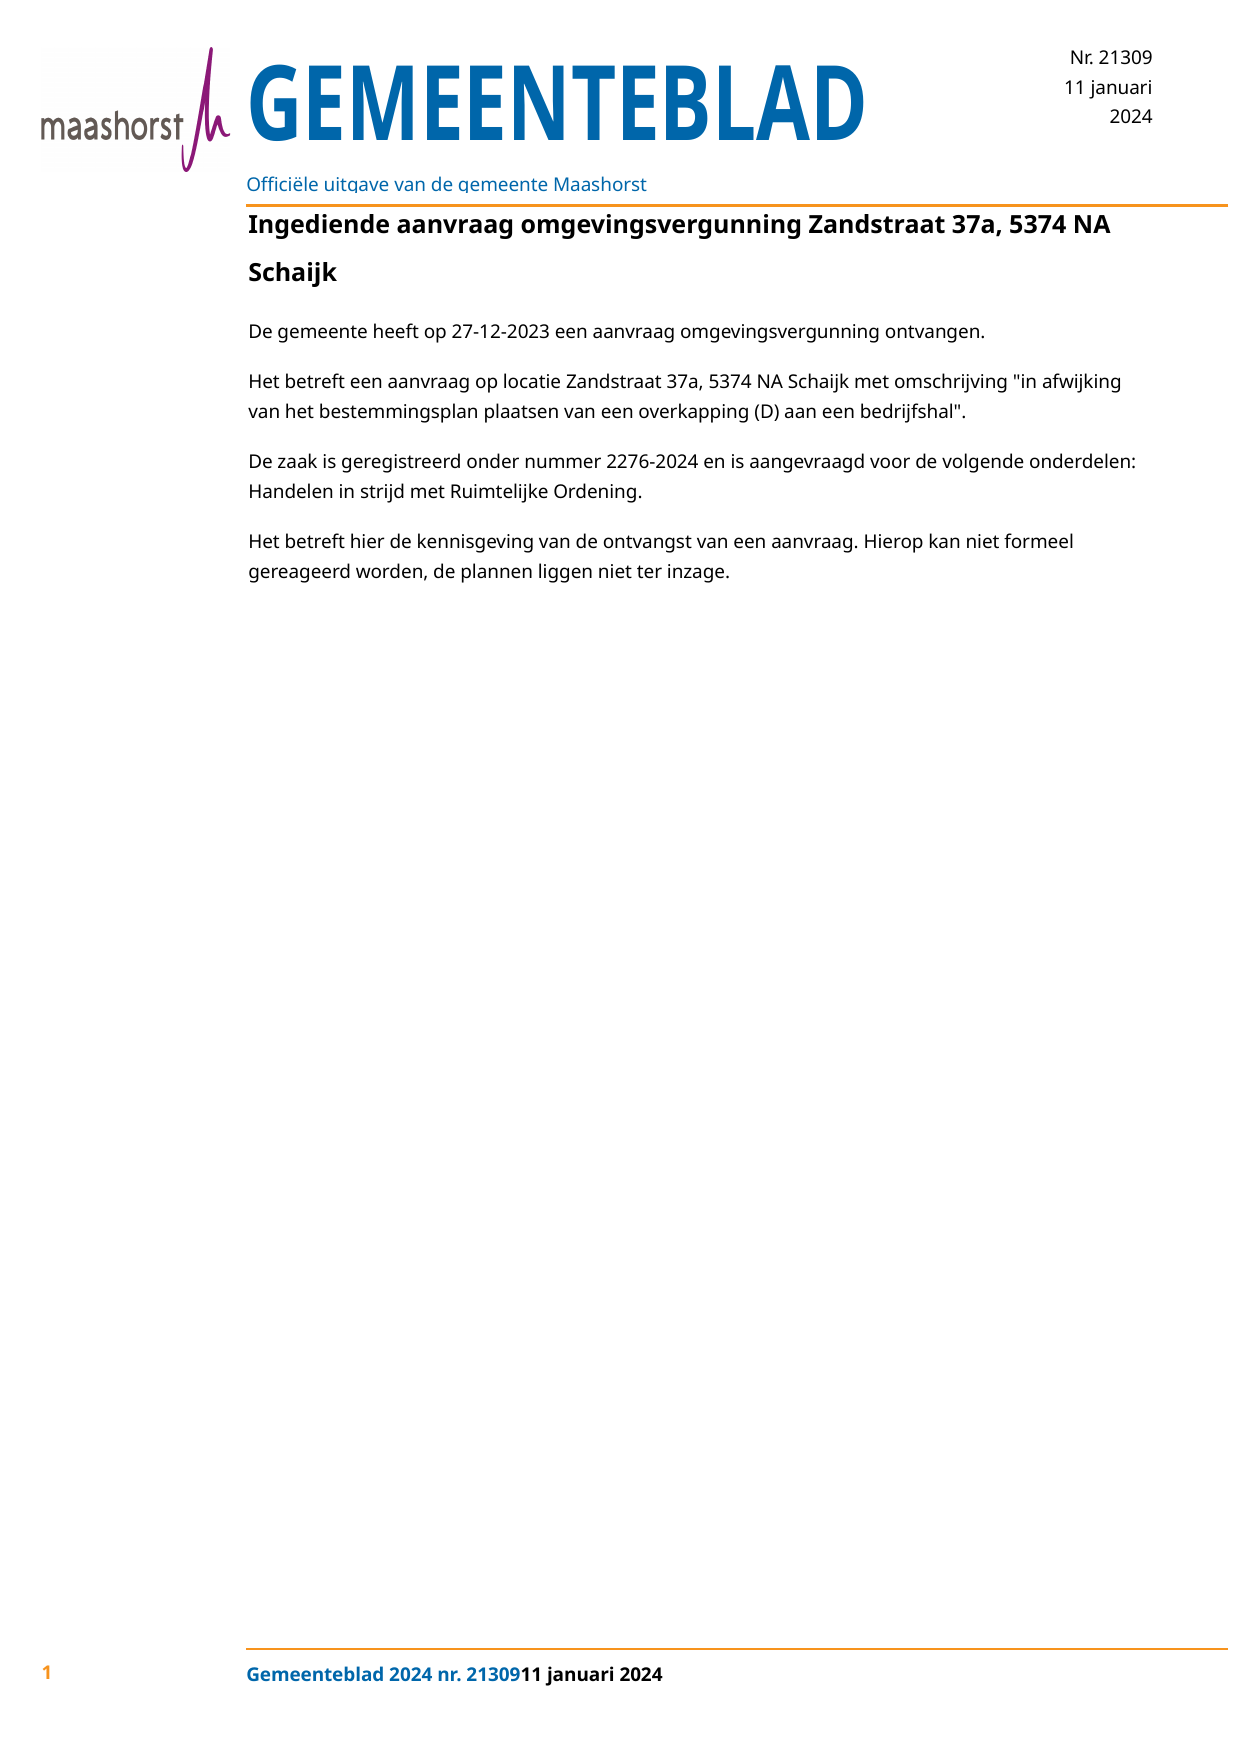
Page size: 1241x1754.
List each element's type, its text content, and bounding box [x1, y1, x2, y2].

text De zaak is geregistreerd onder nummer 2276-2024 en is aangevraagd voor de volgende onderdelen: Handelen in strijd met Ruimtelijke Ordening. [248, 448, 1152, 504]
text De gemeente heeft op 27-12-2023 een aanvraag omgevingsvergunning ontvangen. [248, 318, 1152, 344]
text Ingediende aanvraag omgevingsvergunning Zandstraat 37a, 5374 NA Schaijk [248, 207, 1152, 288]
text Het betreft een aanvraag op locatie Zandstraat 37a, 5374 NA Schaijk met omschrijving "in afwijking van het bestemmingsplan plaatsen van een overkapping (D) aan een bedrijfshal". [248, 368, 1152, 424]
text Het betreft hier de kennisgeving van de ontvangst van een aanvraag. Hierop kan niet formeel gereageerd worden, de plannen liggen niet ter inzage. [248, 528, 1152, 584]
picture [41, 47, 231, 172]
